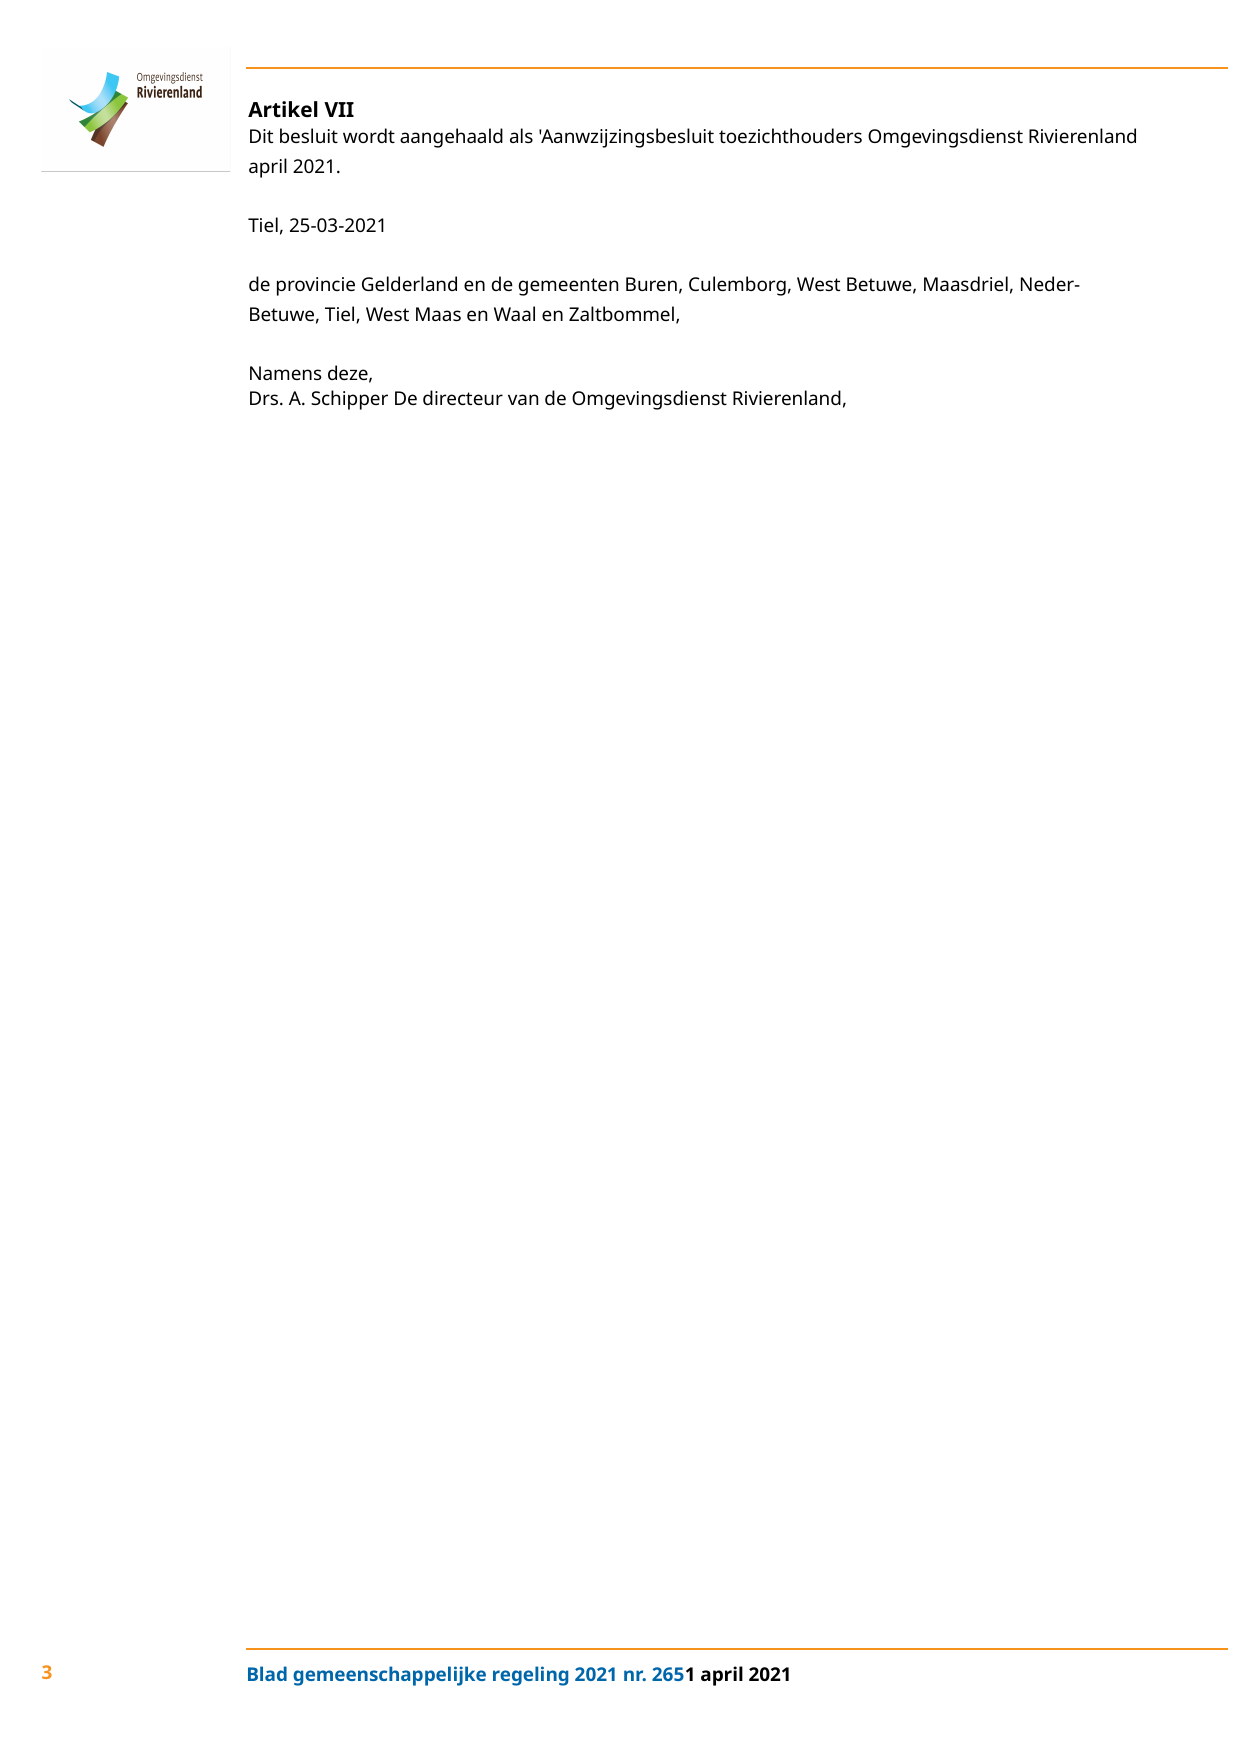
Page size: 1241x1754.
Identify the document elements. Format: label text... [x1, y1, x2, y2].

picture [41, 47, 231, 172]
text Dit besluit wordt aangehaald als 'Aanwzijzingsbesluit toezichthouders Omgevingsdienst Rivierenland april 2021. [248, 123, 1152, 178]
text Artikel VII [248, 95, 1152, 123]
text de provincie Gelderland en de gemeenten Buren, Culemborg, West Betuwe, Maasdriel, Neder-Betuwe, Tiel, West Maas en Waal en Zaltbommel, [248, 271, 1152, 326]
text Tiel, 25-03-2021 [248, 212, 1152, 238]
text Namens deze, [248, 360, 1152, 386]
text Drs. A. Schipper De directeur van de Omgevingsdienst Rivierenland, [248, 386, 1152, 411]
